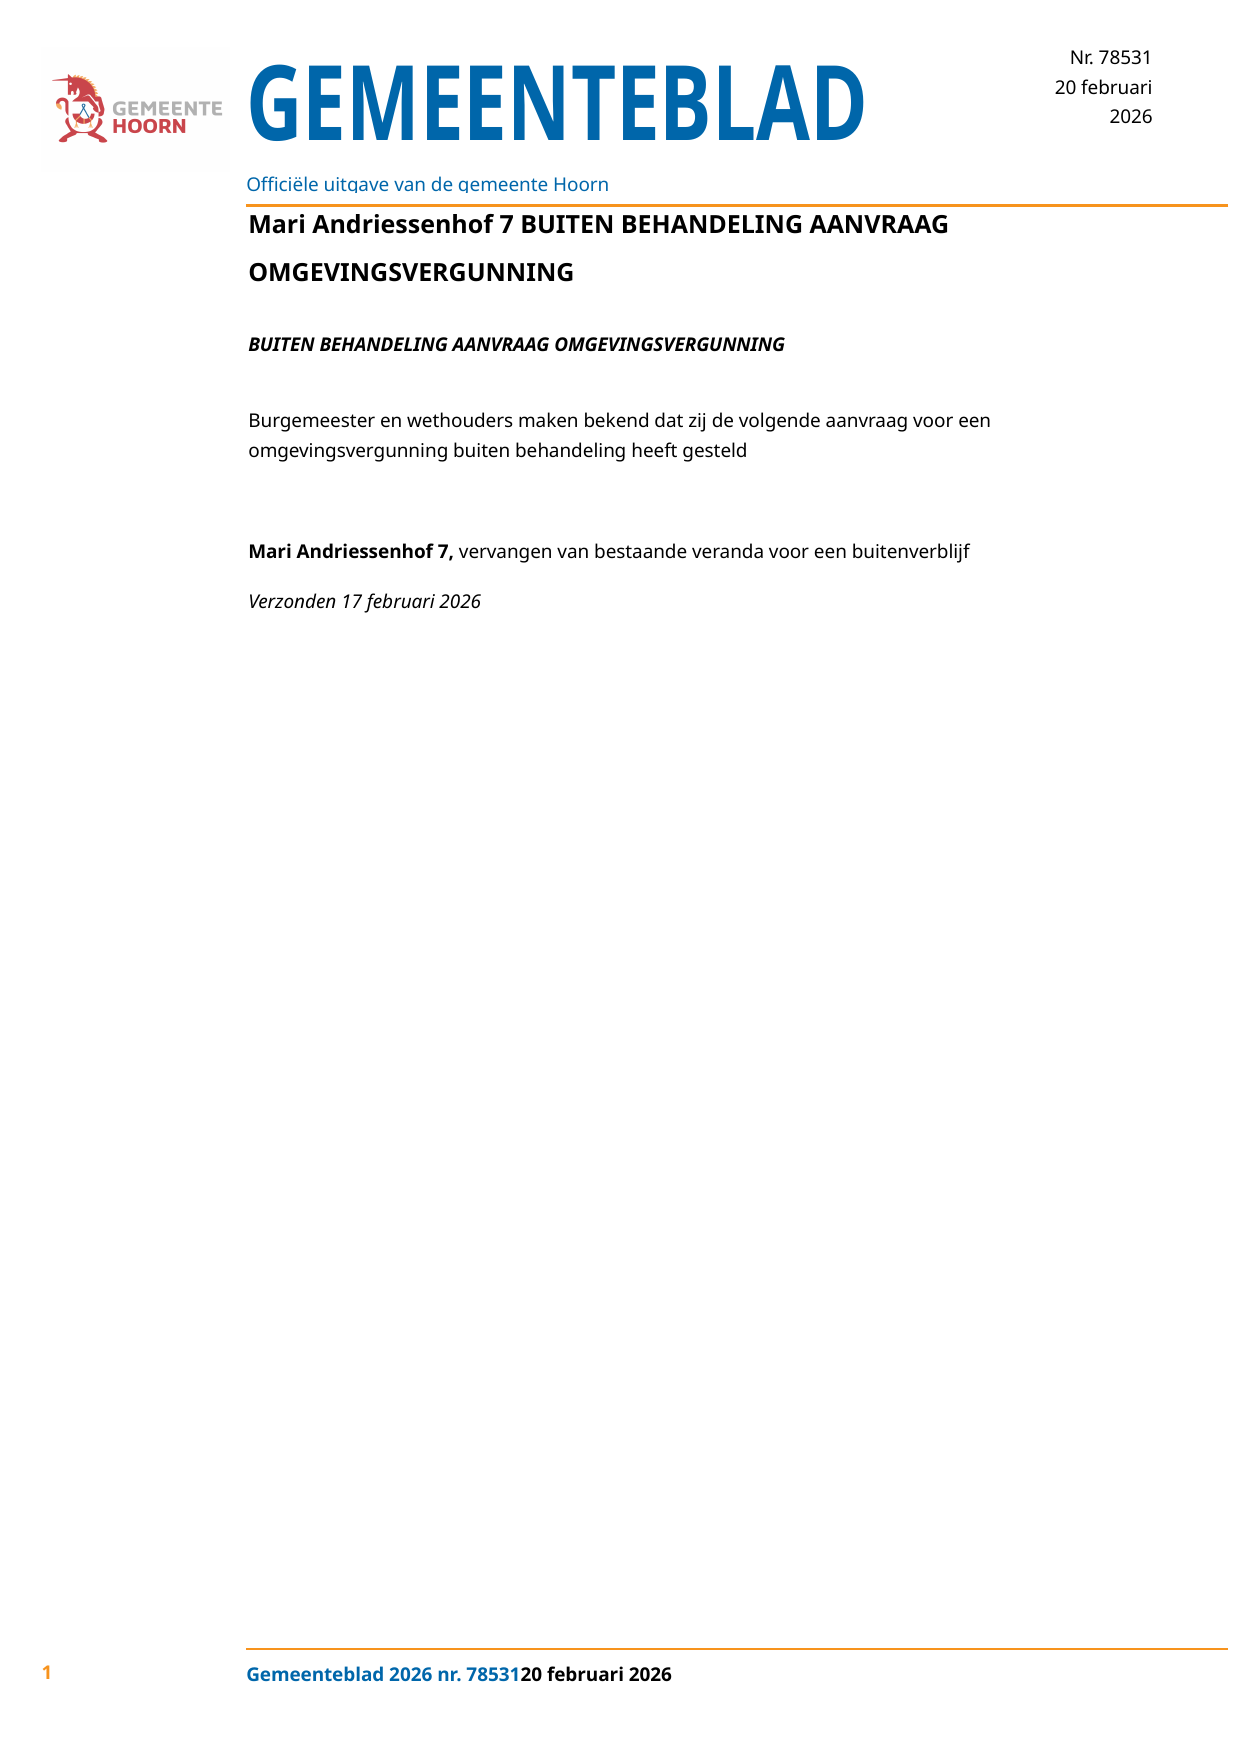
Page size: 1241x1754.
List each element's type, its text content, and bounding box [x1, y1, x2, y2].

text Mari Andriessenhof 7, vervangen van bestaande veranda voor een buitenverblijf [248, 538, 1152, 564]
text Verzonden 17 februari 2026 [248, 588, 1152, 614]
text BUITEN BEHANDELING AANVRAAG OMGEVINGSVERGUNNING [248, 331, 1152, 357]
text Mari Andriessenhof 7 BUITEN BEHANDELING AANVRAAG OMGEVINGSVERGUNNING [248, 207, 1152, 288]
picture [41, 47, 231, 172]
text Burgemeester en wethouders maken bekend dat zij de volgende aanvraag voor een omgevingsvergunning buiten behandeling heeft gesteld [248, 408, 1152, 463]
